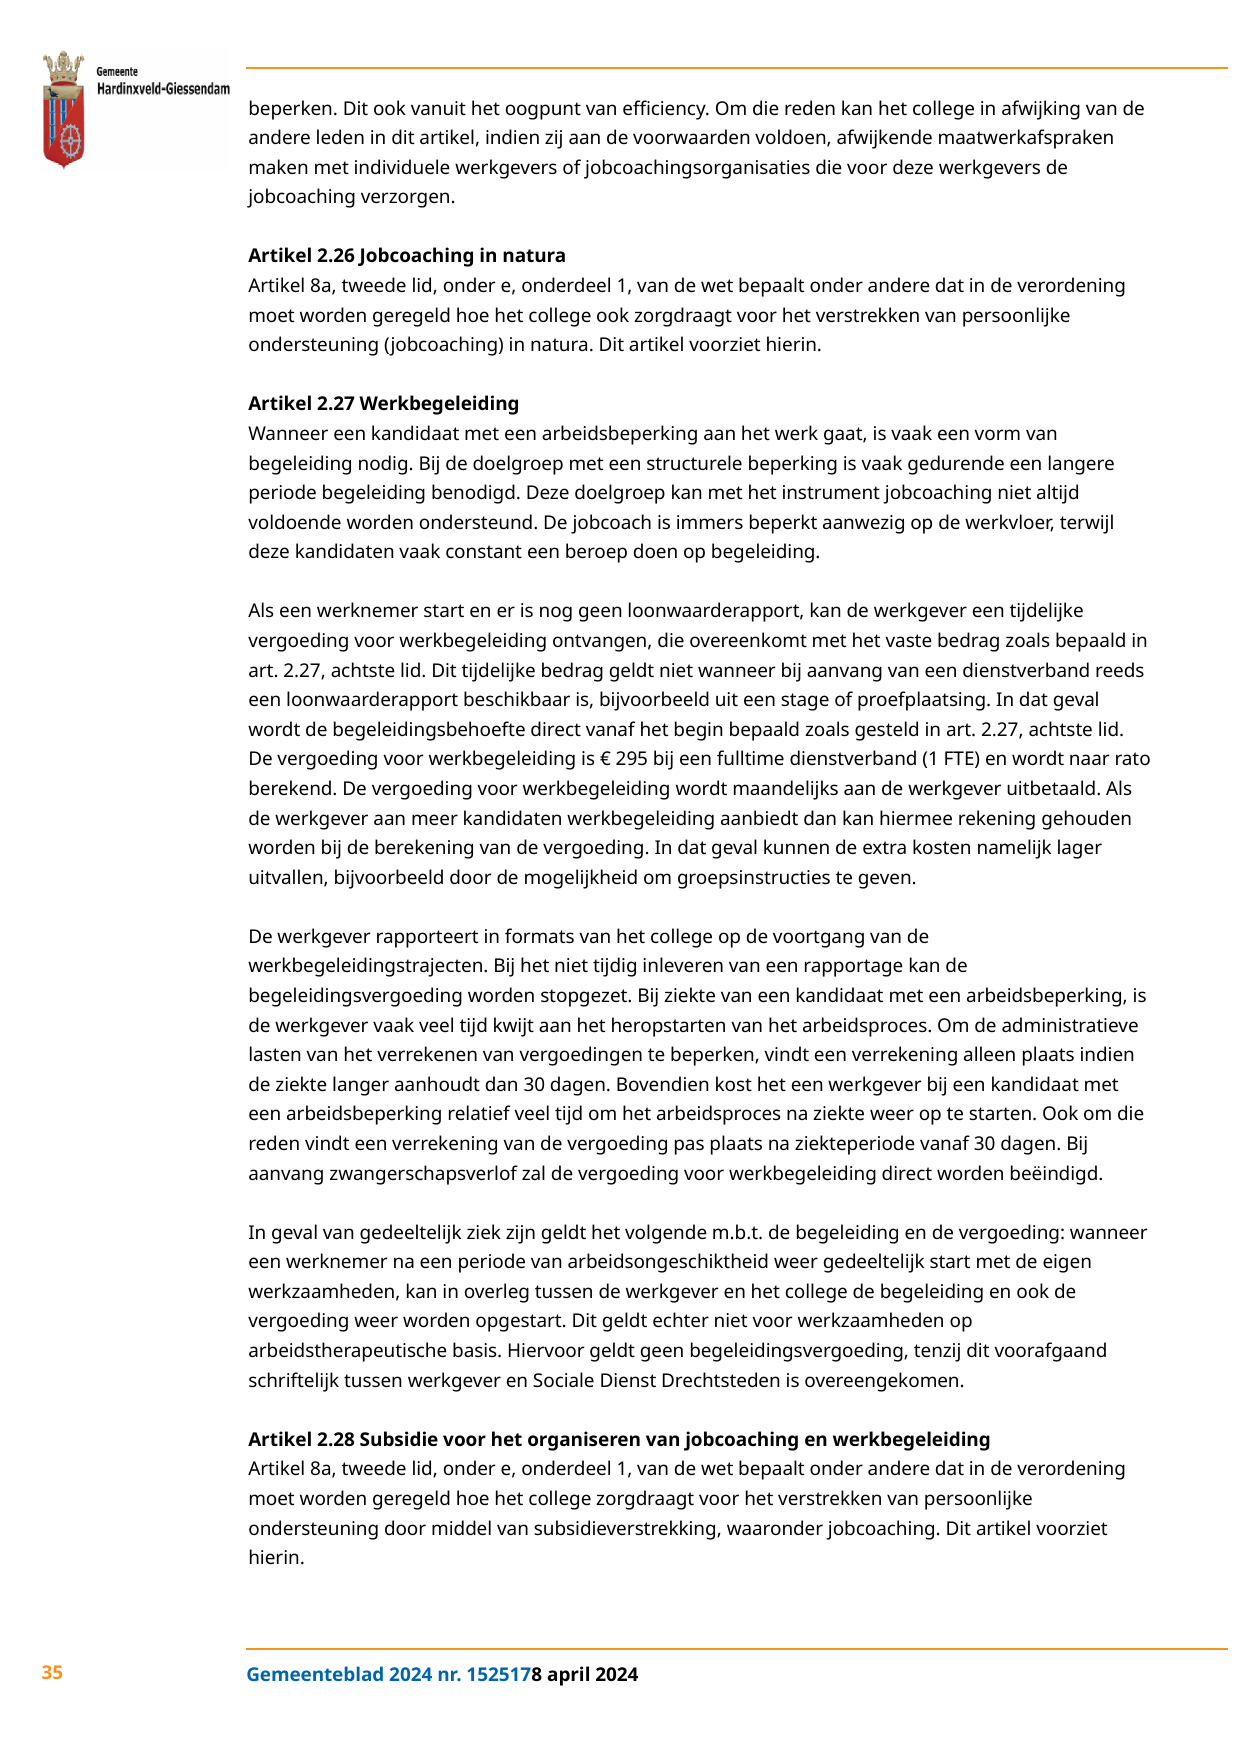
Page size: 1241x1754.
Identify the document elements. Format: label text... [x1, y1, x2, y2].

text Artikel 2.27 Werkbegeleiding [248, 391, 1152, 416]
text In geval van gedeeltelijk ziek zijn geldt het volgende m.b.t. de begeleiding en de vergoeding: wanneer een werknemer na een periode van arbeidsongeschiktheid weer gedeeltelijk start met de eigen werkzaamheden, kan in overleg tussen de werkgever en het college de begeleiding en ook de vergoeding weer worden opgestart. Dit geldt echter niet voor werkzaamheden op arbeidstherapeutische basis. Hiervoor geldt geen begeleidingsvergoeding, tenzij dit voorafgaand schriftelijk tussen werkgever en Sociale Dienst Drechtsteden is overeengekomen. [248, 1219, 1152, 1393]
text Artikel 2.26 Jobcoaching in natura [248, 243, 1152, 268]
text De werkgever rapporteert in formats van het college op de voortgang van de werkbegeleidingstrajecten. Bij het niet tijdig inleveren van een rapportage kan de begeleidingsvergoeding worden stopgezet. Bij ziekte van een kandidaat met een arbeidsbeperking, is de werkgever vaak veel tijd kwijt aan het heropstarten van het arbeidsproces. Om de administratieve lasten van het verrekenen van vergoedingen te beperken, vindt een verrekening alleen plaats indien de ziekte langer aanhoudt dan 30 dagen. Bovendien kost het een werkgever bij een kandidaat met een arbeidsbeperking relatief veel tijd om het arbeidsproces na ziekte weer op te starten. Ook om die reden vindt een verrekening van de vergoeding pas plaats na ziekteperiode vanaf 30 dagen. Bij aanvang zwangerschapsverlof zal de vergoeding voor werkbegeleiding direct worden beëindigd. [248, 923, 1152, 1186]
text Artikel 8a, tweede lid, onder e, onderdeel 1, van de wet bepaalt onder andere dat in de verordening moet worden geregeld hoe het college zorgdraagt voor het verstrekken van persoonlijke ondersteuning door middel van subsidieverstrekking, waaronder jobcoaching. Dit artikel voorziet hierin. [248, 1456, 1152, 1570]
text beperken. Dit ook vanuit het oogpunt van efficiency. Om die reden kan het college in afwijking van de andere leden in dit artikel, indien zij aan de voorwaarden voldoen, afwijkende maatwerkafspraken maken met individuele werkgevers of jobcoachingsorganisaties die voor deze werkgevers de jobcoaching verzorgen. [248, 95, 1152, 209]
text Wanneer een kandidaat met een arbeidsbeperking aan het werk gaat, is vaak een vorm van begeleiding nodig. Bij de doelgroep met een structurele beperking is vaak gedurende een langere periode begeleiding benodigd. Deze doelgroep kan met het instrument jobcoaching niet altijd voldoende worden ondersteund. De jobcoach is immers beperkt aanwezig op de werkvloer, terwijl deze kandidaten vaak constant een beroep doen op begeleiding. [248, 420, 1152, 564]
text Als een werknemer start en er is nog geen loonwaarderapport, kan de werkgever een tijdelijke vergoeding voor werkbegeleiding ontvangen, die overeenkomt met het vaste bedrag zoals bepaald in art. 2.27, achtste lid. Dit tijdelijke bedrag geldt niet wanneer bij aanvang van een dienstverband reeds een loonwaarderapport beschikbaar is, bijvoorbeeld uit een stage of proefplaatsing. In dat geval wordt de begeleidingsbehoefte direct vanaf het begin bepaald zoals gesteld in art. 2.27, achtste lid. De vergoeding voor werkbegeleiding is € 295 bij een fulltime dienstverband (1 FTE) en wordt naar rato berekend. De vergoeding voor werkbegeleiding wordt maandelijks aan de werkgever uitbetaald. Als de werkgever aan meer kandidaten werkbegeleiding aanbiedt dan kan hiermee rekening gehouden worden bij de berekening van de vergoeding. In dat geval kunnen de extra kosten namelijk lager uitvallen, bijvoorbeeld door de mogelijkheid om groepsinstructies te geven. [248, 598, 1152, 890]
text Artikel 8a, tweede lid, onder e, onderdeel 1, van de wet bepaalt onder andere dat in de verordening moet worden geregeld hoe het college ook zorgdraagt voor het verstrekken van persoonlijke ondersteuning (jobcoaching) in natura. Dit artikel voorziet hierin. [248, 272, 1152, 357]
text Artikel 2.28 Subsidie voor het organiseren van jobcoaching en werkbegeleiding [248, 1426, 1152, 1452]
picture [41, 47, 231, 172]
